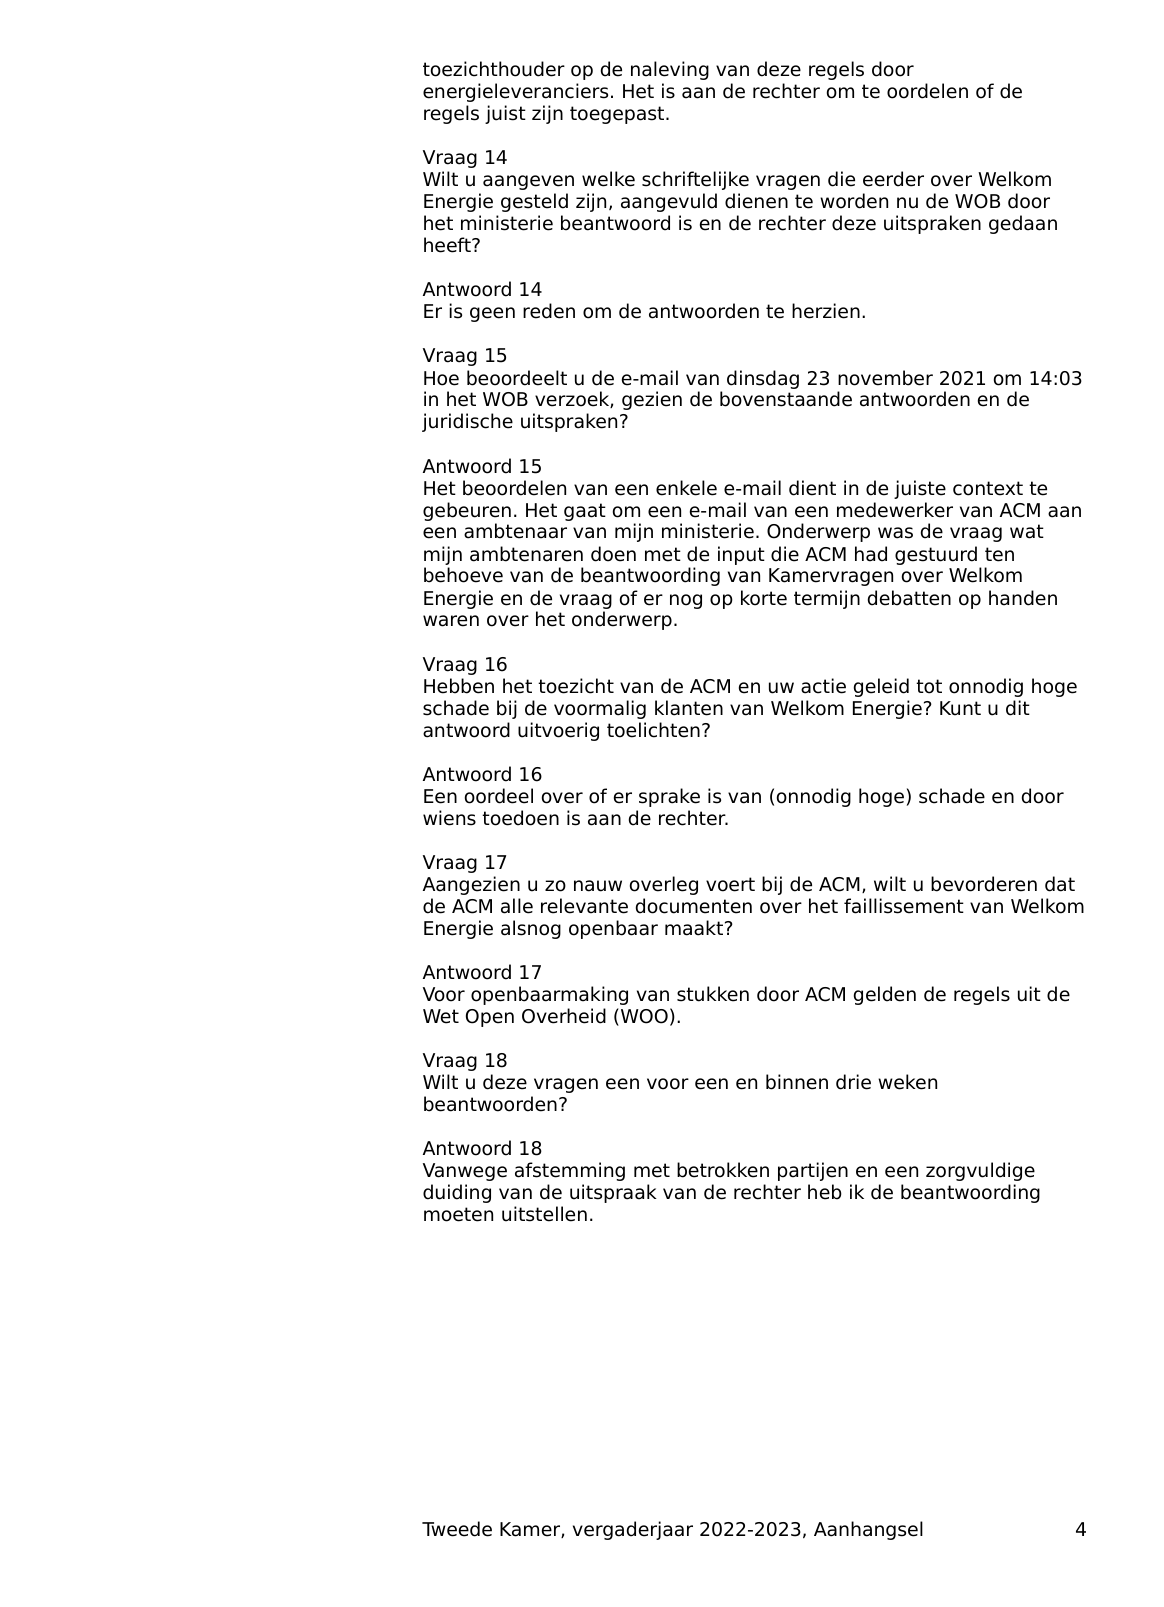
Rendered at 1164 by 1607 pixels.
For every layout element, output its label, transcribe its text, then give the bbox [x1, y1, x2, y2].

text Een oordeel over of er sprake is van (onnodig hoge) schade en door wiens toedoen is aan de rechter. [422, 786, 1087, 829]
text Antwoord 17 [422, 962, 1087, 984]
text Antwoord 18 [422, 1138, 1087, 1160]
text Vraag 16 [422, 653, 1087, 676]
text Vraag 14 [422, 147, 1087, 169]
text toezichthouder op de naleving van deze regels door energieleveranciers. Het is aan de rechter om te oordelen of de regels juist zijn toegepast. [422, 59, 1087, 125]
text Hebben het toezicht van de ACM en uw actie geleid tot onnodig hoge schade bij de voormalig klanten van Welkom Energie? Kunt u dit antwoord uitvoerig toelichten? [422, 676, 1087, 741]
text Aangezien u zo nauw overleg voert bij de ACM, wilt u bevorderen dat de ACM alle relevante documenten over het faillissement van Welkom Energie alsnog openbaar maakt? [422, 874, 1087, 940]
text Vraag 17 [422, 852, 1087, 874]
text Het beoordelen van een enkele e-mail dient in de juiste context te gebeuren. Het gaat om een e-mail van een medewerker van ACM aan een ambtenaar van mijn ministerie. Onderwerp was de vraag wat mijn ambtenaren doen met de input die ACM had gestuurd ten behoeve van de beantwoording van Kamervragen over Welkom Energie en de vraag of er nog op korte termijn debatten op handen waren over het onderwerp. [422, 477, 1087, 631]
text Voor openbaarmaking van stukken door ACM gelden de regels uit de Wet Open Overheid (WOO). [422, 984, 1087, 1028]
text Vraag 15 [422, 345, 1087, 367]
text Er is geen reden om de antwoorden te herzien. [422, 301, 1087, 323]
text Wilt u aangeven welke schriftelijke vragen die eerder over Welkom Energie gesteld zijn, aangevuld dienen te worden nu de WOB door het ministerie beantwoord is en de rechter deze uitspraken gedaan heeft? [422, 169, 1087, 257]
text Antwoord 16 [422, 764, 1087, 786]
text Vraag 18 [422, 1050, 1087, 1072]
text Antwoord 14 [422, 279, 1087, 301]
text Antwoord 15 [422, 456, 1087, 477]
text Vanwege afstemming met betrokken partijen en een zorgvuldige duiding van de uitspraak van de rechter heb ik de beantwoording moeten uitstellen. [422, 1160, 1087, 1226]
text Wilt u deze vragen een voor een en binnen drie weken beantwoorden? [422, 1072, 1087, 1116]
text Hoe beoordeelt u de e-mail van dinsdag 23 november 2021 om 14:03 in het WOB verzoek, gezien de bovenstaande antwoorden en de juridische uitspraken? [422, 367, 1087, 433]
